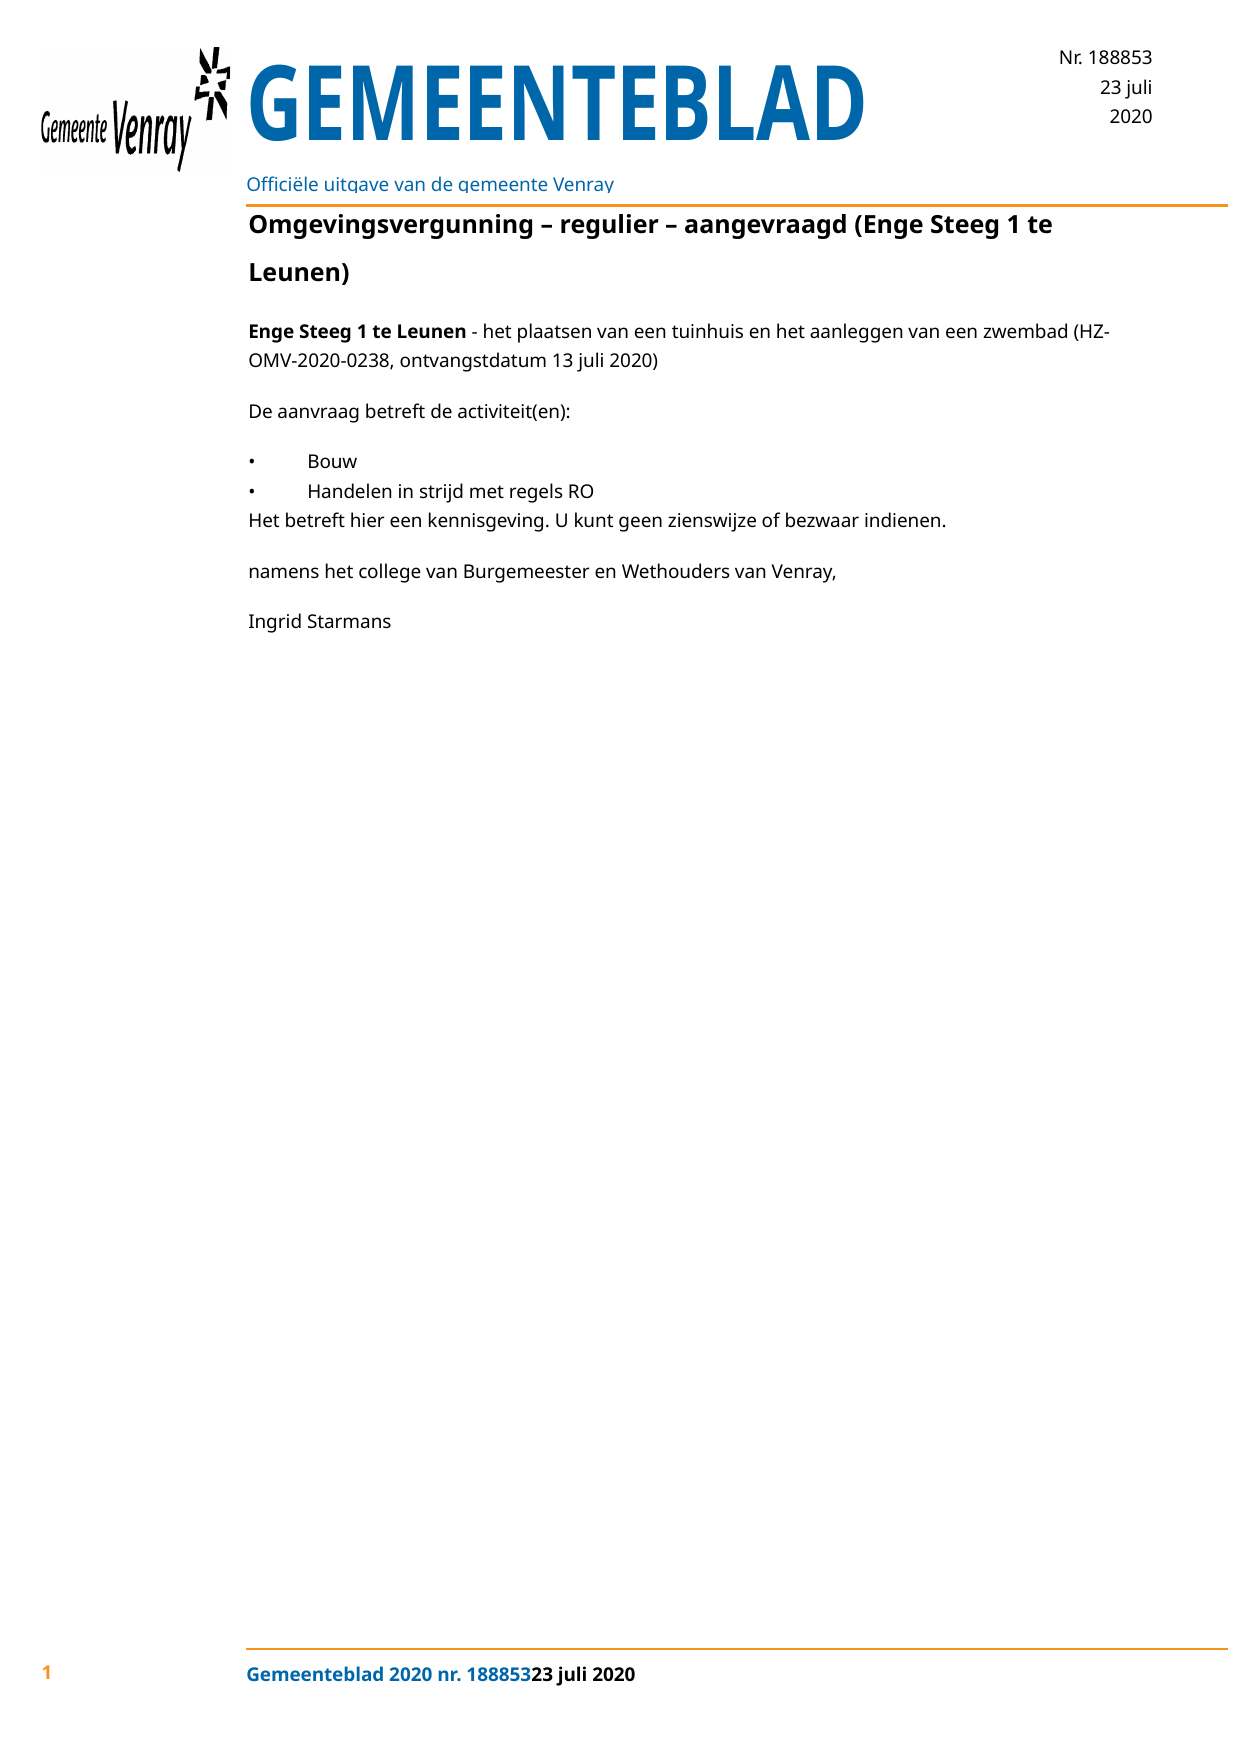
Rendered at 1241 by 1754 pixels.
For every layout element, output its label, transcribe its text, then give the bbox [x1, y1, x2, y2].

list Handelen in strijd met regels RO [248, 478, 1152, 504]
text Ingrid Starmans [248, 608, 1152, 634]
text namens het college van Burgemeester en Wethouders van Venray, [248, 558, 1152, 584]
text De aanvraag betreft de activiteit(en): [248, 398, 1152, 424]
text Het betreft hier een kennisgeving. U kunt geen zienswijze of bezwaar indienen. [248, 507, 1152, 533]
picture [41, 47, 231, 172]
list Bouw [248, 448, 1152, 474]
text Enge Steeg 1 te Leunen - het plaatsen van een tuinhuis en het aanleggen van een zwembad (HZ-OMV-2020-0238, ontvangstdatum 13 juli 2020) [248, 318, 1152, 373]
text Omgevingsvergunning – regulier – aangevraagd (Enge Steeg 1 te Leunen) [248, 207, 1152, 288]
